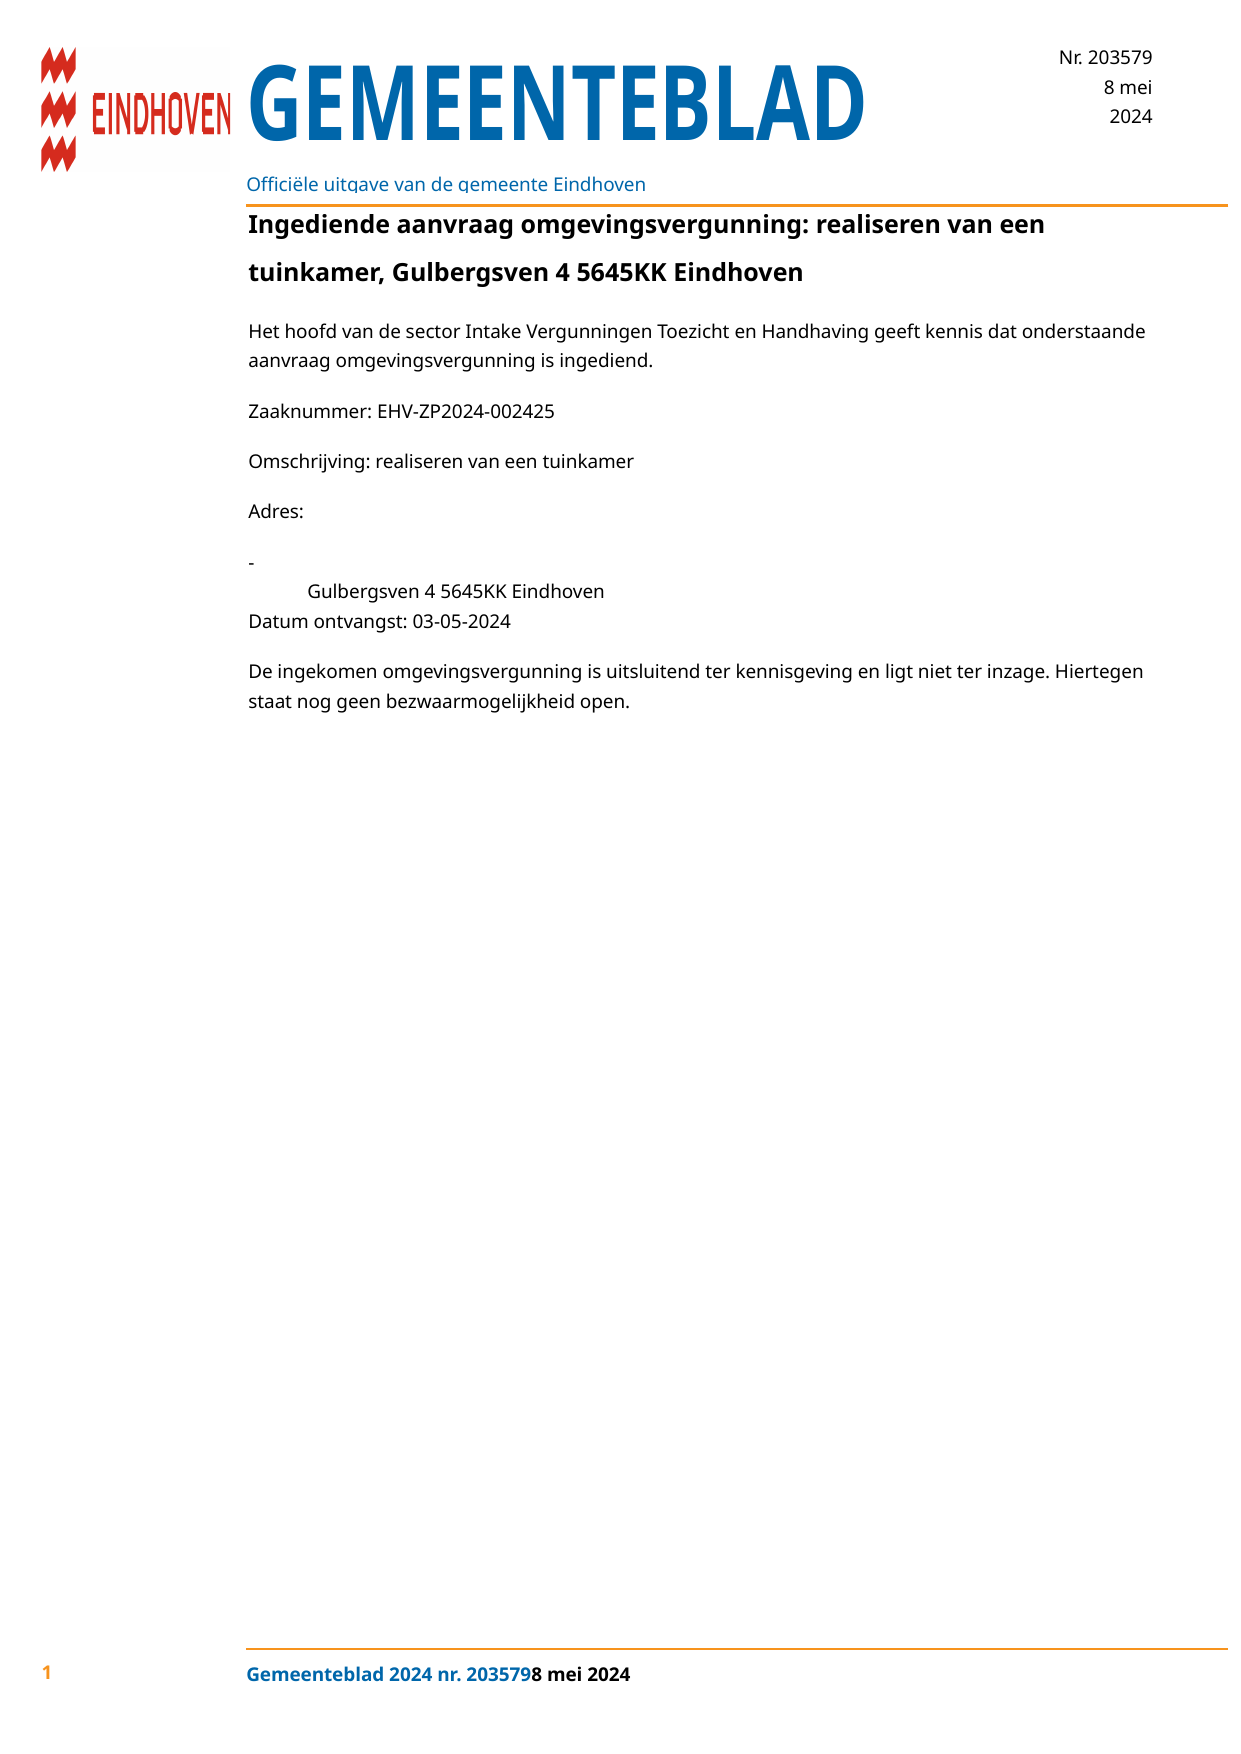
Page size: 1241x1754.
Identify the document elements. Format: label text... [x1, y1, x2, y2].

text Omschrijving: realiseren van een tuinkamer [248, 448, 1152, 474]
text Het hoofd van de sector Intake Vergunningen Toezicht en Handhaving geeft kennis dat onderstaande aanvraag omgevingsvergunning is ingediend. [248, 318, 1152, 373]
list Gulbergsven 4 5645KK Eindhoven [248, 579, 1152, 604]
text Zaaknummer: EHV-ZP2024-002425 [248, 398, 1152, 424]
text Ingediende aanvraag omgevingsvergunning: realiseren van een tuinkamer, Gulbergsven 4 5645KK Eindhoven [248, 207, 1152, 288]
text De ingekomen omgevingsvergunning is uitsluitend ter kennisgeving en ligt niet ter inzage. Hiertegen staat nog geen bezwaarmogelijkheid open. [248, 659, 1152, 714]
picture [41, 47, 231, 172]
text Adres: [248, 499, 1152, 524]
text Datum ontvangst: 03-05-2024 [248, 608, 1152, 634]
